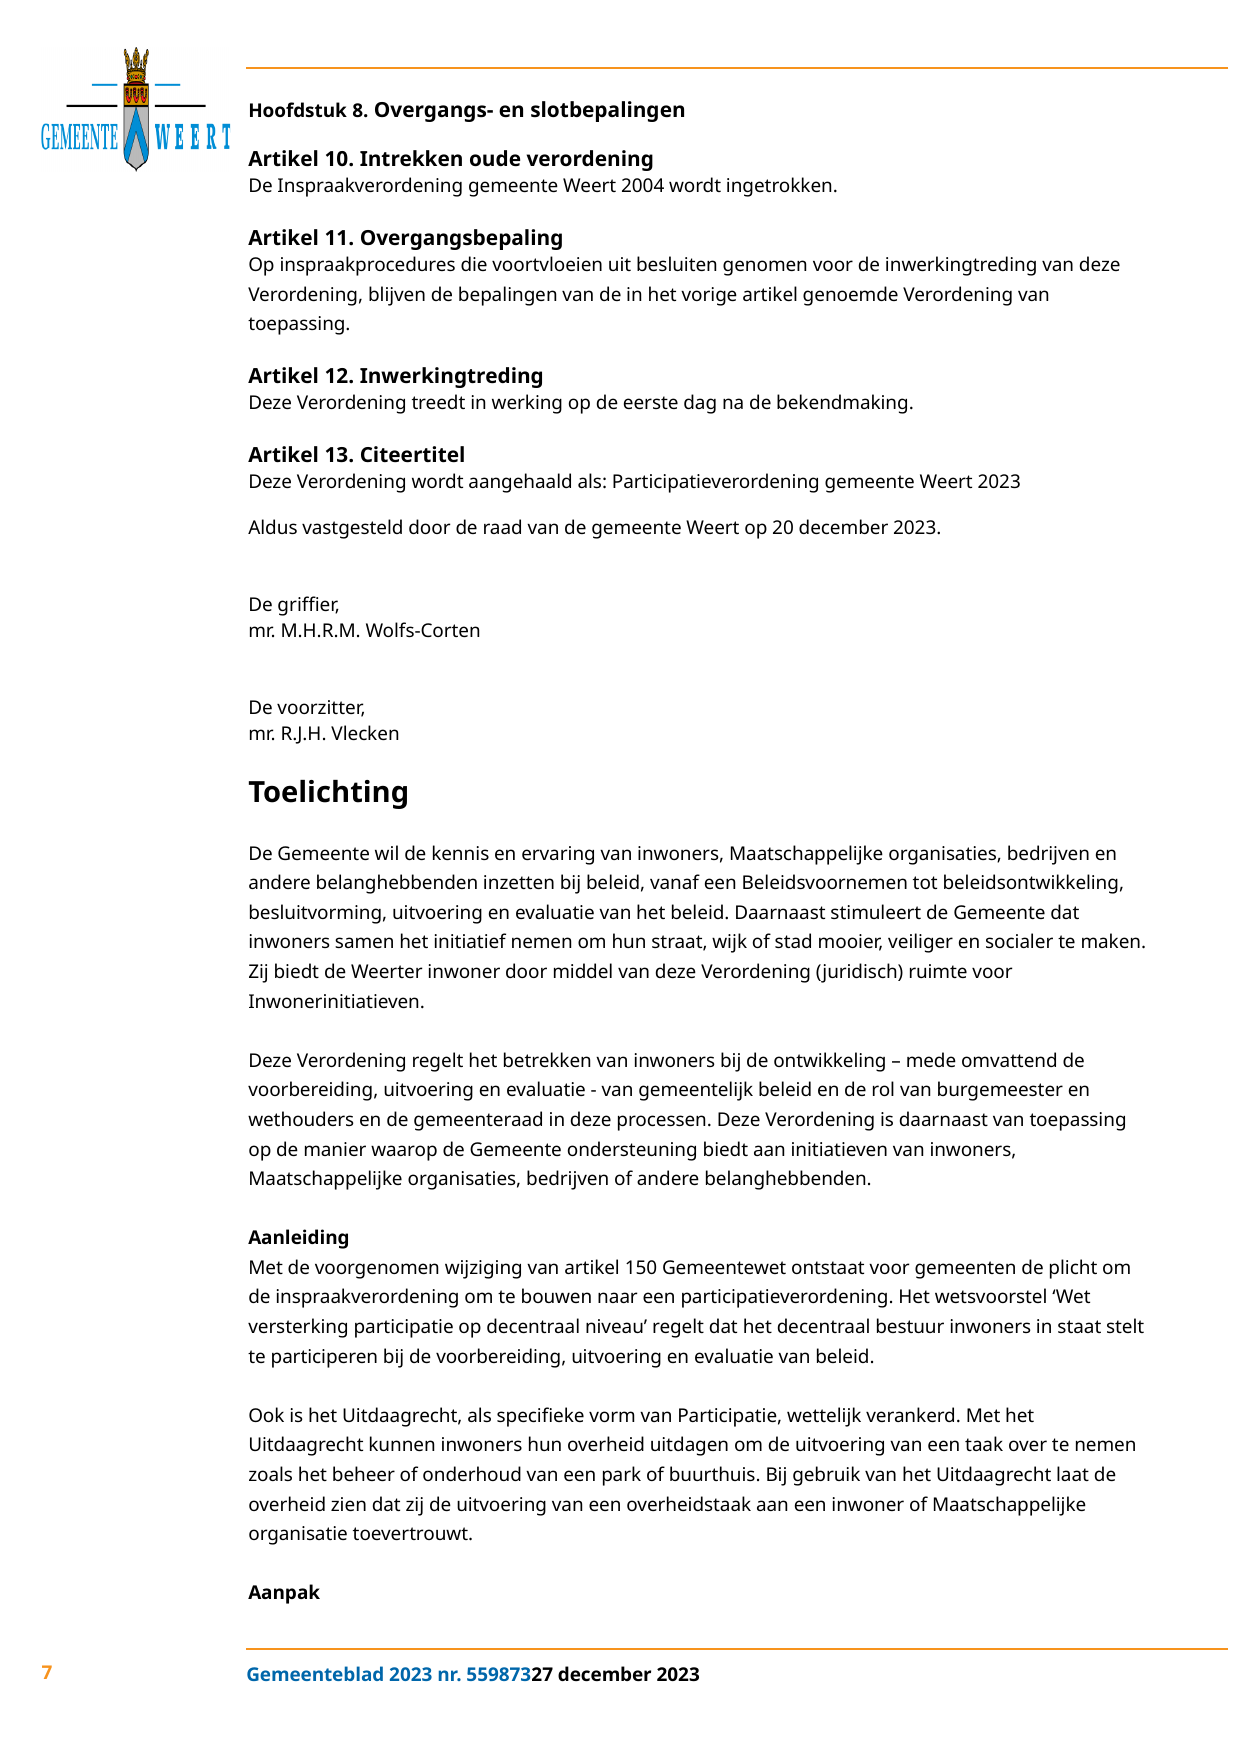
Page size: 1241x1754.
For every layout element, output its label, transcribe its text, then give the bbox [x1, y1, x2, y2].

text Artikel 13. Citeertitel [248, 440, 1152, 468]
text Deze Verordening regelt het betrekken van inwoners bij de ontwikkeling – mede omvattend de voorbereiding, uitvoering en evaluatie - van gemeentelijk beleid en de rol van burgemeester en wethouders en de gemeenteraad in deze processen. Deze Verordening is daarnaast van toepassing op de manier waarop de Gemeente ondersteuning biedt aan initiatieven van inwoners, Maatschappelijke organisaties, bedrijven of andere belanghebbenden. [248, 1047, 1152, 1191]
text Toelichting [248, 771, 1152, 811]
text Deze Verordening treedt in werking op de eerste dag na de bekendmaking. [248, 389, 1152, 415]
text Artikel 10. Intrekken oude verordening [248, 144, 1152, 172]
text De griffier, [248, 591, 1152, 617]
picture [41, 47, 231, 172]
text Aanpak [248, 1579, 1152, 1605]
text Hoofdstuk 8. Overgangs- en slotbepalingen [248, 95, 1152, 123]
text Met de voorgenomen wijziging van artikel 150 Gemeentewet ontstaat voor gemeenten de plicht om de inspraakverordening om te bouwen naar een participatieverordening. Het wetsvoorstel ‘Wet versterking participatie op decentraal niveau’ regelt dat het decentraal bestuur inwoners in staat stelt te participeren bij de voorbereiding, uitvoering en evaluatie van beleid. [248, 1254, 1152, 1369]
text Deze Verordening wordt aangehaald als: Participatieverordening gemeente Weert 2023 [248, 468, 1152, 494]
text Aanleiding [248, 1224, 1152, 1250]
text Artikel 11. Overgangsbepaling [248, 223, 1152, 251]
text Ook is het Uitdaagrecht, als specifieke vorm van Participatie, wettelijk verankerd. Met het Uitdaagrecht kunnen inwoners hun overheid uitdagen om de uitvoering van een taak over te nemen zoals het beheer of onderhoud van een park of buurthuis. Bij gebruik van het Uitdaagrecht laat de overheid zien dat zij de uitvoering van een overheidstaak aan een inwoner of Maatschappelijke organisatie toevertrouwt. [248, 1402, 1152, 1546]
text Artikel 12. Inwerkingtreding [248, 361, 1152, 389]
text De voorzitter, [248, 694, 1152, 720]
text mr. M.H.R.M. Wolfs-Corten [248, 617, 1152, 642]
text Aldus vastgesteld door de raad van de gemeente Weert op 20 december 2023. [248, 514, 1152, 539]
text mr. R.J.H. Vlecken [248, 720, 1152, 745]
text De Gemeente wil de kennis en ervaring van inwoners, Maatschappelijke organisaties, bedrijven en andere belanghebbenden inzetten bij beleid, vanaf een Beleidsvoornemen tot beleidsontwikkeling, besluitvorming, uitvoering en evaluatie van het beleid. Daarnaast stimuleert de Gemeente dat inwoners samen het initiatief nemen om hun straat, wijk of stad mooier, veiliger en socialer te maken. Zij biedt de Weerter inwoner door middel van deze Verordening (juridisch) ruimte voor Inwonerinitiatieven. [248, 840, 1152, 1014]
text Op inspraakprocedures die voortvloeien uit besluiten genomen voor de inwerkingtreding van deze Verordening, blijven de bepalingen van de in het vorige artikel genoemde Verordening van toepassing. [248, 251, 1152, 336]
text De Inspraakverordening gemeente Weert 2004 wordt ingetrokken. [248, 172, 1152, 198]
